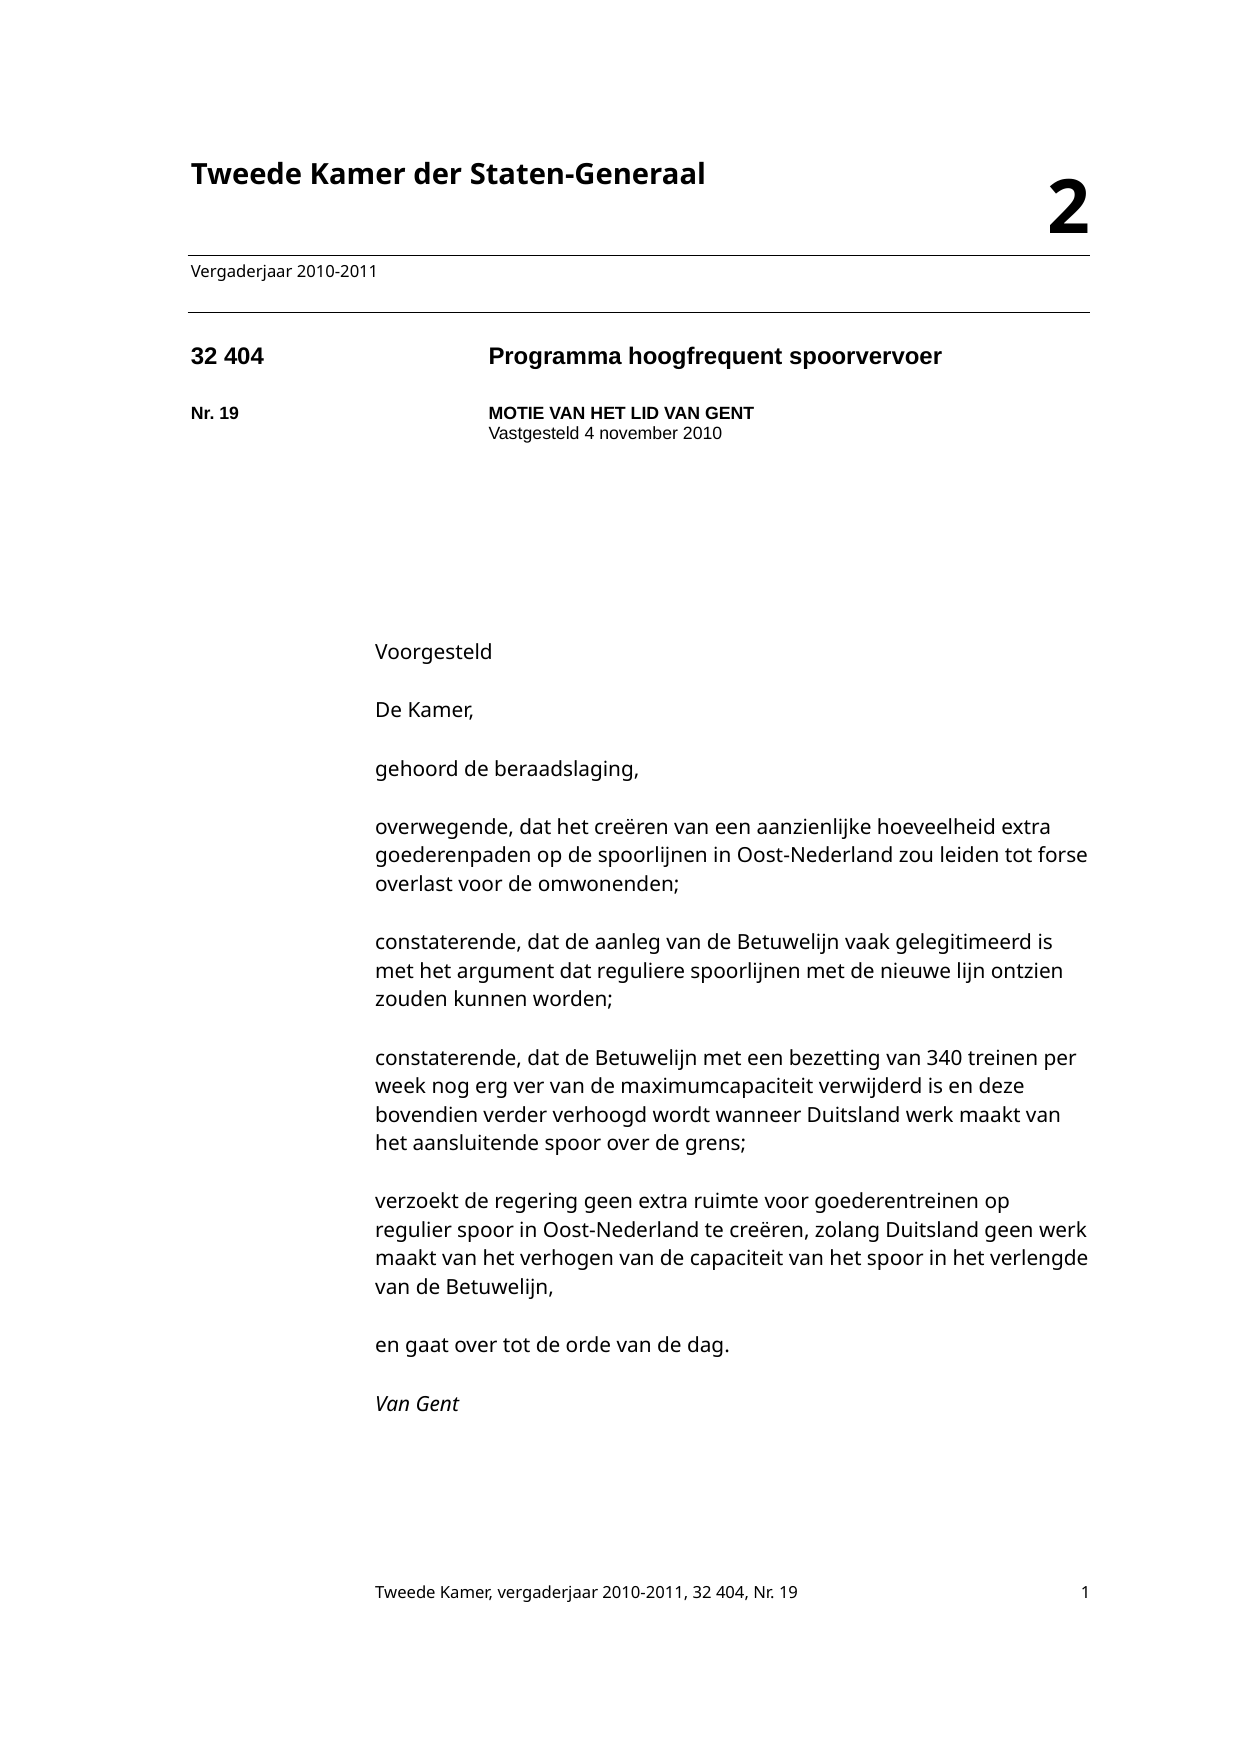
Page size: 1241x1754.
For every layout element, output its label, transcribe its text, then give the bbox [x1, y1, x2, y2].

table_cell 32 404 [188, 339, 485, 399]
table_cell Nr. 19 [188, 399, 485, 518]
text constaterende, dat de aanleg van de Betuwelijn vaak gelegitimeerd is met het argument dat reguliere spoorlijnen met de nieuwe lijn ontzien zouden kunnen worden; [375, 927, 1090, 1013]
text Van Gent [375, 1389, 1090, 1417]
text constaterende, dat de Betuwelijn met een bezetting van 340 treinen per week nog erg ver van de maximumcapaciteit verwijderd is en deze bovendien verder verhoogd wordt wanneer Duitsland werk maakt van het aansluitende spoor over de grens; [375, 1043, 1090, 1157]
table_cell [188, 313, 485, 339]
table_header Tweede Kamer der Staten-Generaal [188, 150, 909, 255]
text gehoord de beraadslaging, [375, 754, 1090, 782]
table_cell MOTIE VAN HET LID VAN GENT Vastgesteld 4 november 2010 [485, 399, 1090, 518]
table_cell Programma hoogfrequent spoorvervoer [485, 339, 1090, 399]
text overwegende, dat het creëren van een aanzienlijke hoeveelheid extra goederenpaden op de spoorlijnen in Oost-Nederland zou leiden tot forse overlast voor de omwonenden; [375, 812, 1090, 897]
text verzoekt de regering geen extra ruimte voor goederentreinen op regulier spoor in Oost-Nederland te creëren, zolang Duitsland geen werk maakt van het verhogen van de capaciteit van het spoor in het verlengde van de Betuwelijn, [375, 1187, 1090, 1300]
text en gaat over tot de orde van de dag. [375, 1330, 1090, 1359]
text Voorgesteld [375, 637, 1090, 665]
text De Kamer, [375, 695, 1090, 724]
table_cell Vergaderjaar 2010-2011 [188, 256, 485, 312]
table_cell [485, 313, 1090, 339]
table_header 2 [910, 150, 1090, 255]
table_cell [485, 256, 1090, 312]
